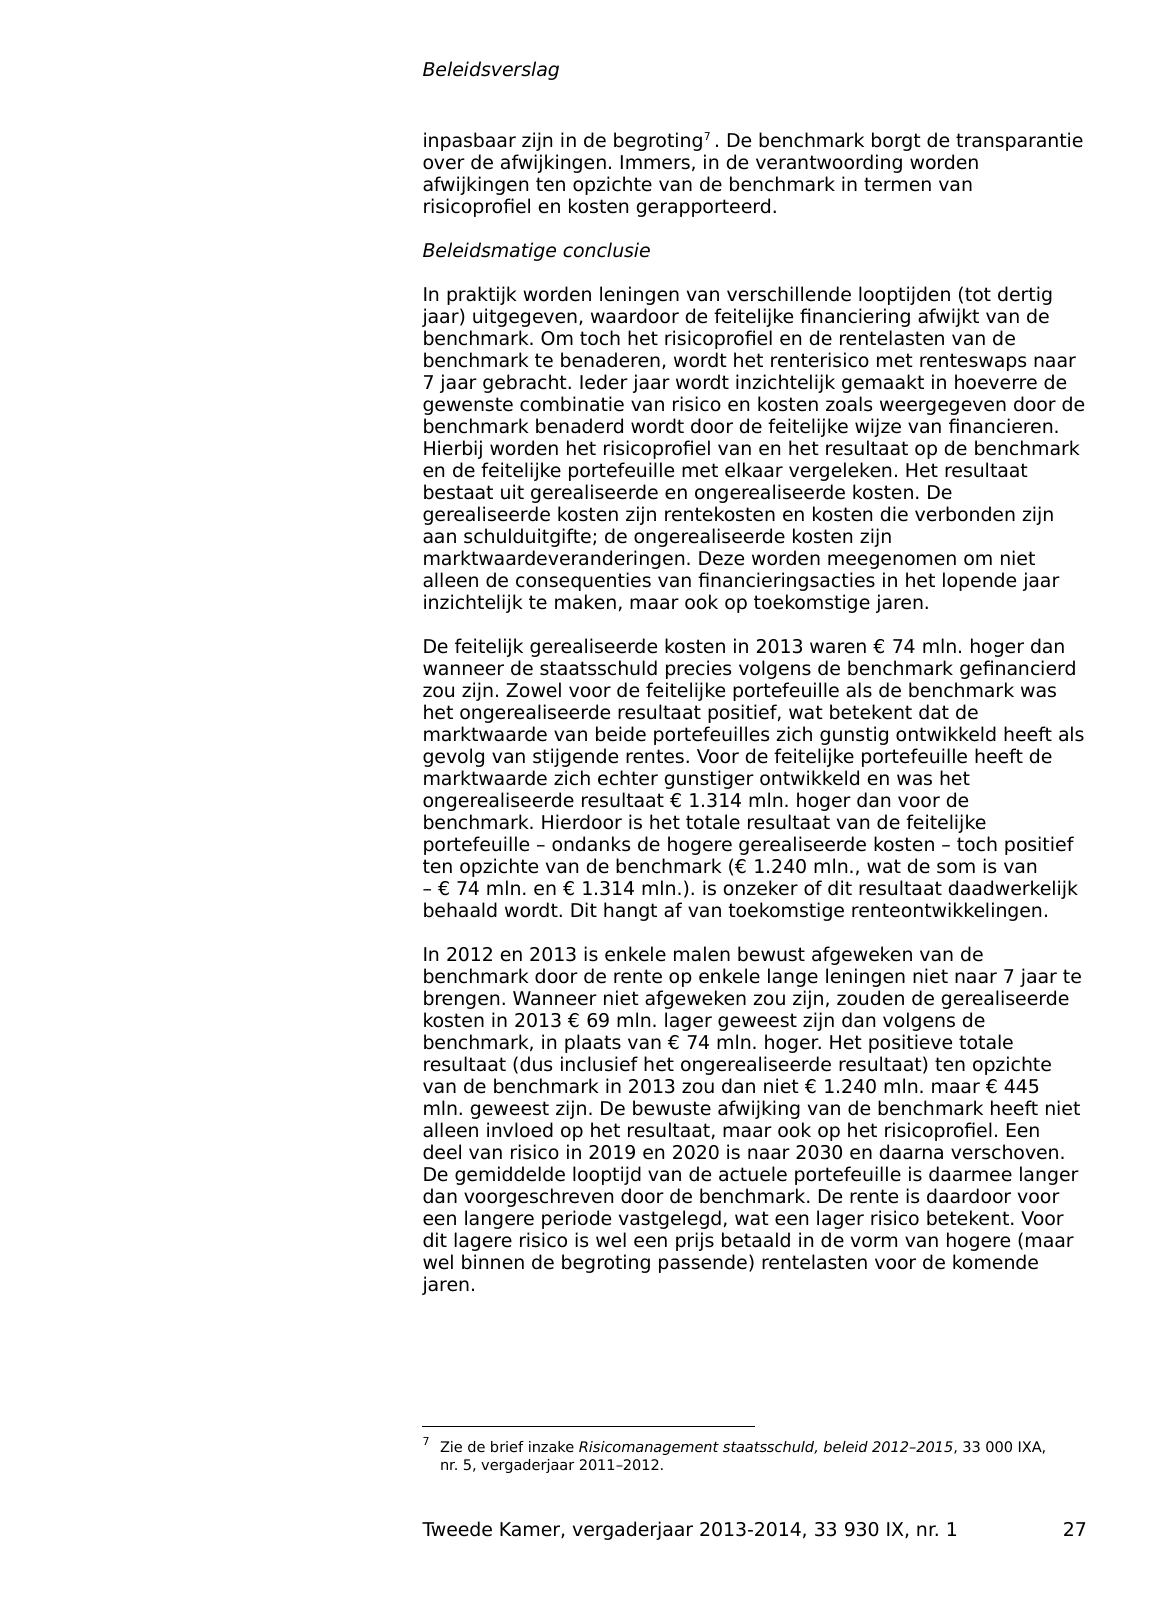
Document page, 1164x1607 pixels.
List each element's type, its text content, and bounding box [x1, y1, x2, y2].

text inpasbaar zijn in de begroting. De benchmark borgt de transparantie over de afwijkingen. Immers, in de verantwoording worden afwijkingen ten opzichte van de benchmark in termen van risicoprofiel en kosten gerapporteerd. [422, 130, 1087, 218]
text In praktijk worden leningen van verschillende looptijden (tot dertig jaar) uitgegeven, waardoor de feitelijke financiering afwijkt van de benchmark. Om toch het risicoprofiel en de rentelasten van de benchmark te benaderen, wordt het renterisico met renteswaps naar 7 jaar gebracht. Ieder jaar wordt inzichtelijk gemaakt in hoeverre de gewenste combinatie van risico en kosten zoals weergegeven door de benchmark benaderd wordt door de feitelijke wijze van financieren. Hierbij worden het risicoprofiel van en het resultaat op de benchmark en de feitelijke portefeuille met elkaar vergeleken. Het resultaat bestaat uit gerealiseerde en ongerealiseerde kosten. De gerealiseerde kosten zijn rentekosten en kosten die verbonden zijn aan schulduitgifte; de ongerealiseerde kosten zijn marktwaardeveranderingen. Deze worden meegenomen om niet alleen de consequenties van financieringsacties in het lopende jaar inzichtelijk te maken, maar ook op toekomstige jaren. [422, 284, 1087, 614]
text In 2012 en 2013 is enkele malen bewust afgeweken van de benchmark door de rente op enkele lange leningen niet naar 7 jaar te brengen. Wanneer niet afgeweken zou zijn, zouden de gerealiseerde kosten in 2013 € 69 mln. lager geweest zijn dan volgens de benchmark, in plaats van € 74 mln. hoger. Het positieve totale resultaat (dus inclusief het ongerealiseerde resultaat) ten opzichte van de benchmark in 2013 zou dan niet € 1.240 mln. maar € 445 mln. geweest zijn. De bewuste afwijking van de benchmark heeft niet alleen invloed op het resultaat, maar ook op het risicoprofiel. Een deel van risico in 2019 en 2020 is naar 2030 en daarna verschoven. De gemiddelde looptijd van de actuele portefeuille is daarmee langer dan voorgeschreven door de benchmark. De rente is daardoor voor een langere periode vastgelegd, wat een lager risico betekent. Voor dit lagere risico is wel een prijs betaald in de vorm van hogere (maar wel binnen de begroting passende) rentelasten voor de komende jaren. [422, 944, 1087, 1296]
text De feitelijk gerealiseerde kosten in 2013 waren € 74 mln. hoger dan wanneer de staatsschuld precies volgens de benchmark gefinancierd zou zijn. Zowel voor de feitelijke portefeuille als de benchmark was het ongerealiseerde resultaat positief, wat betekent dat de marktwaarde van beide portefeuilles zich gunstig ontwikkeld heeft als gevolg van stijgende rentes. Voor de feitelijke portefeuille heeft de marktwaarde zich echter gunstiger ontwikkeld en was het ongerealiseerde resultaat € 1.314 mln. hoger dan voor de benchmark. Hierdoor is het totale resultaat van de feitelijke portefeuille – ondanks de hogere gerealiseerde kosten – toch positief ten opzichte van de benchmark (€ 1.240 mln., wat de som is van – € 74 mln. en € 1.314 mln.). is onzeker of dit resultaat daadwerkelijk behaald wordt. Dit hangt af van toekomstige renteontwikkelingen. [422, 636, 1087, 922]
text Zie de brief inzake Risicomanagement staatsschuld, beleid 2012–2015, 33 000 IXA, nr. 5, vergaderjaar 2011–2012. [422, 1435, 1087, 1474]
subtitle Beleidsmatige conclusie [422, 240, 1087, 262]
